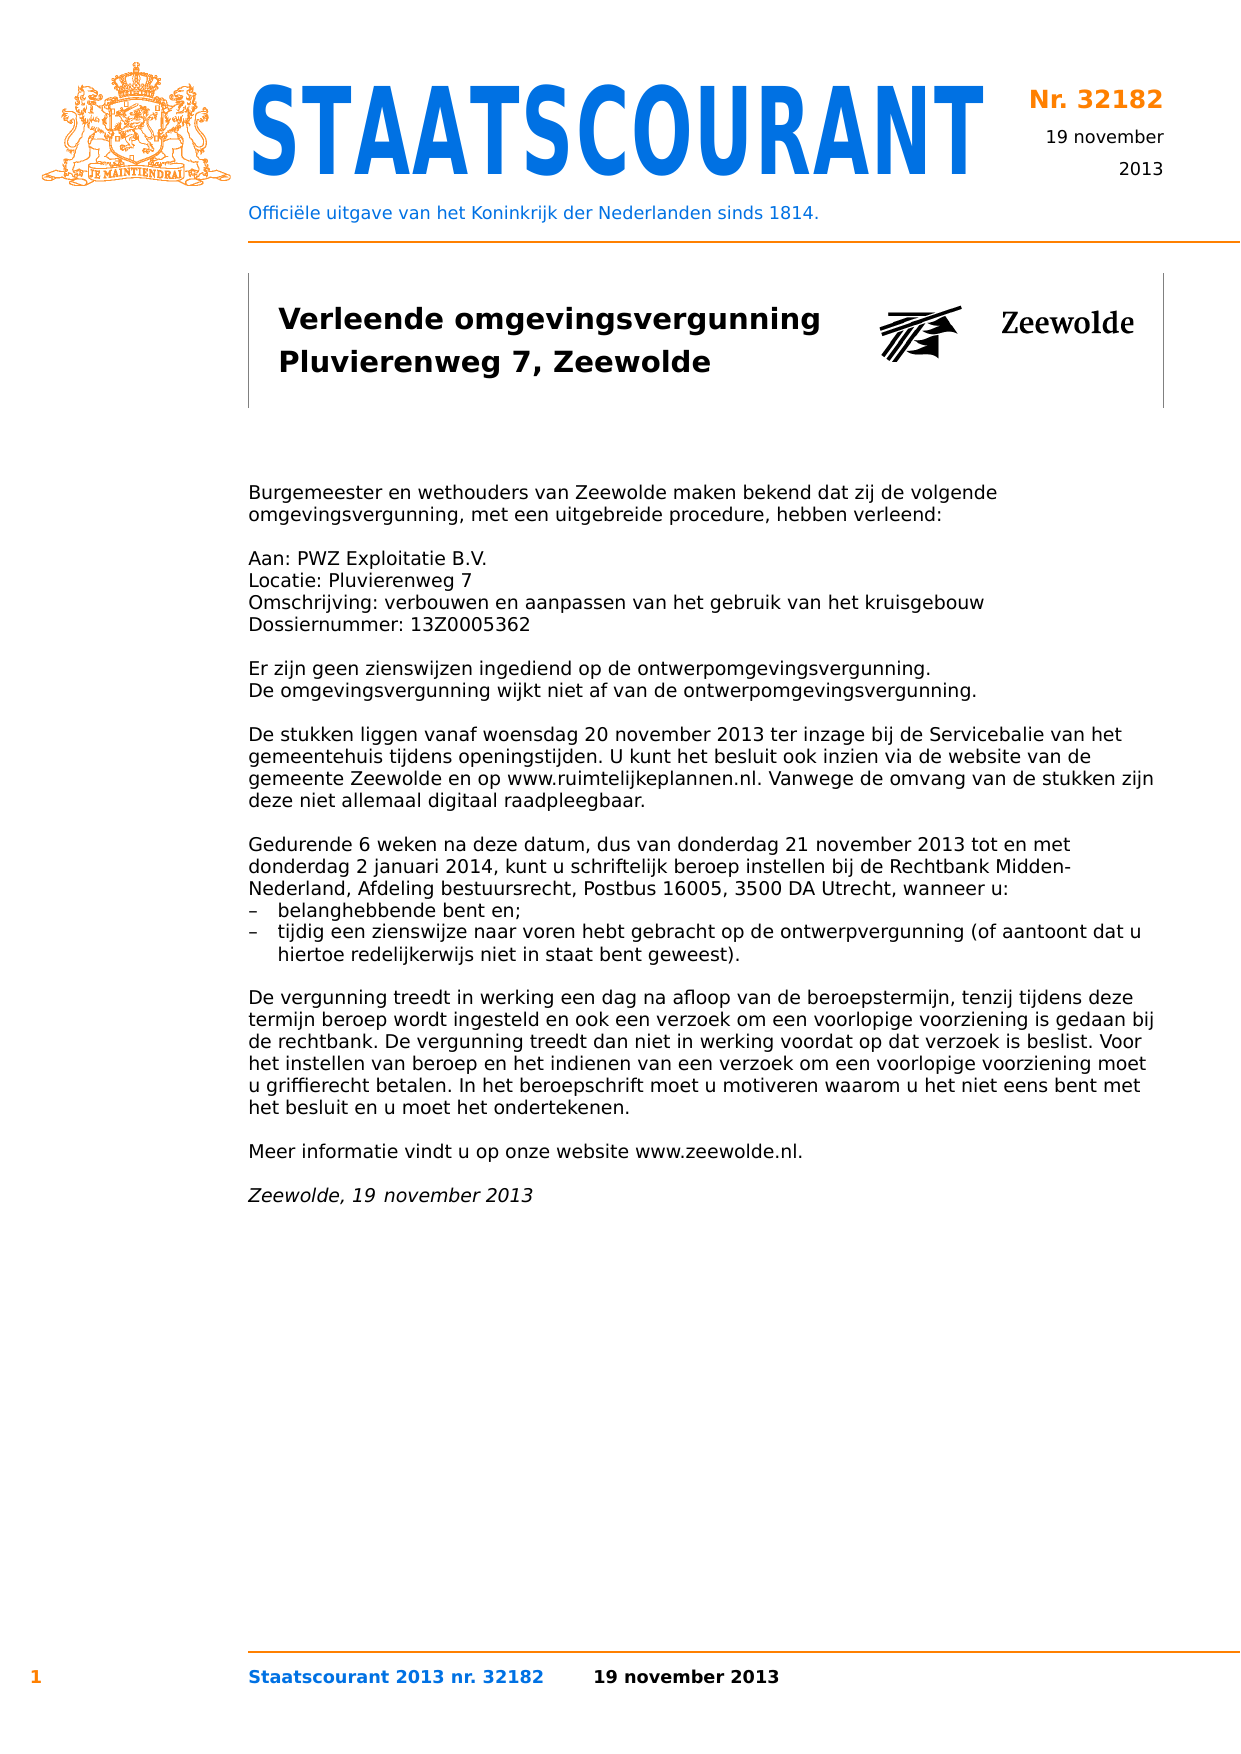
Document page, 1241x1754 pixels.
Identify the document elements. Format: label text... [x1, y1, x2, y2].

text Er zijn geen zienswijzen ingediend op de ontwerpomgevingsvergunning. [248, 658, 1163, 680]
text Locatie: Pluvierenweg 7 [248, 570, 1163, 592]
table_header [25, 62, 248, 241]
text Zeewolde, 19 november 2013 [248, 1185, 1163, 1207]
text Omschrijving: verbouwen en aanpassen van het gebruik van het kruisgebouw [248, 592, 1163, 614]
text Burgemeester en wethouders van Zeewolde maken bekend dat zij de volgende omgevingsvergunning, met een uitgebreide procedure, hebben verleend: [248, 482, 1163, 526]
table_cell 19 november [998, 121, 1240, 153]
picture [879, 302, 1134, 362]
text Dossiernummer: 13Z0005362 [248, 614, 1163, 636]
table_cell Officiële uitgave van het Koninkrijk der Nederlanden sinds 1814. [248, 203, 1240, 241]
table_header Nr. 32182 [998, 62, 1240, 121]
text – tijdig een zienswijze naar voren hebt gebracht op de ontwerpvergunning (of aantoont dat u hiertoe redelijkerwijs niet in staat bent geweest). [248, 921, 1163, 965]
subtitle Verleende omgevingsvergunning Pluvierenweg 7, Zeewolde [249, 273, 1163, 408]
text – belanghebbende bent en; [248, 899, 1163, 921]
table_cell 2013 [998, 153, 1240, 203]
text Aan: PWZ Exploitatie B.V. [248, 548, 1163, 570]
text Meer informatie vindt u op onze website www.zeewolde.nl. [248, 1141, 1163, 1163]
text De stukken liggen vanaf woensdag 20 november 2013 ter inzage bij de Servicebalie van het gemeentehuis tijdens openingstijden. U kunt het besluit ook inzien via de website van de gemeente Zeewolde en op www.ruimtelijkeplannen.nl. Vanwege de omvang van de stukken zijn deze niet allemaal digitaal raadpleegbaar. [248, 724, 1163, 812]
text De vergunning treedt in werking een dag na afloop van de beroepstermijn, tenzij tijdens deze termijn beroep wordt ingesteld en ook een verzoek om een voorlopige voorziening is gedaan bij de rechtbank. De vergunning treedt dan niet in werking voordat op dat verzoek is beslist. Voor het instellen van beroep en het indienen van een verzoek om een voorlopige voorziening moet u griffierecht betalen. In het beroepschrift moet u motiveren waarom u het niet eens bent met het besluit en u moet het ondertekenen. [248, 987, 1163, 1119]
table_header STAATSCOURANT [248, 62, 998, 203]
picture [41, 62, 231, 186]
text De omgevingsvergunning wijkt niet af van de ontwerpomgevingsvergunning. [248, 680, 1163, 702]
text Gedurende 6 weken na deze datum, dus van donderdag 21 november 2013 tot en met donderdag 2 januari 2014, kunt u schriftelijk beroep instellen bij de Rechtbank Midden-Nederland, Afdeling bestuursrecht, Postbus 16005, 3500 DA Utrecht, wanneer u: [248, 833, 1163, 899]
